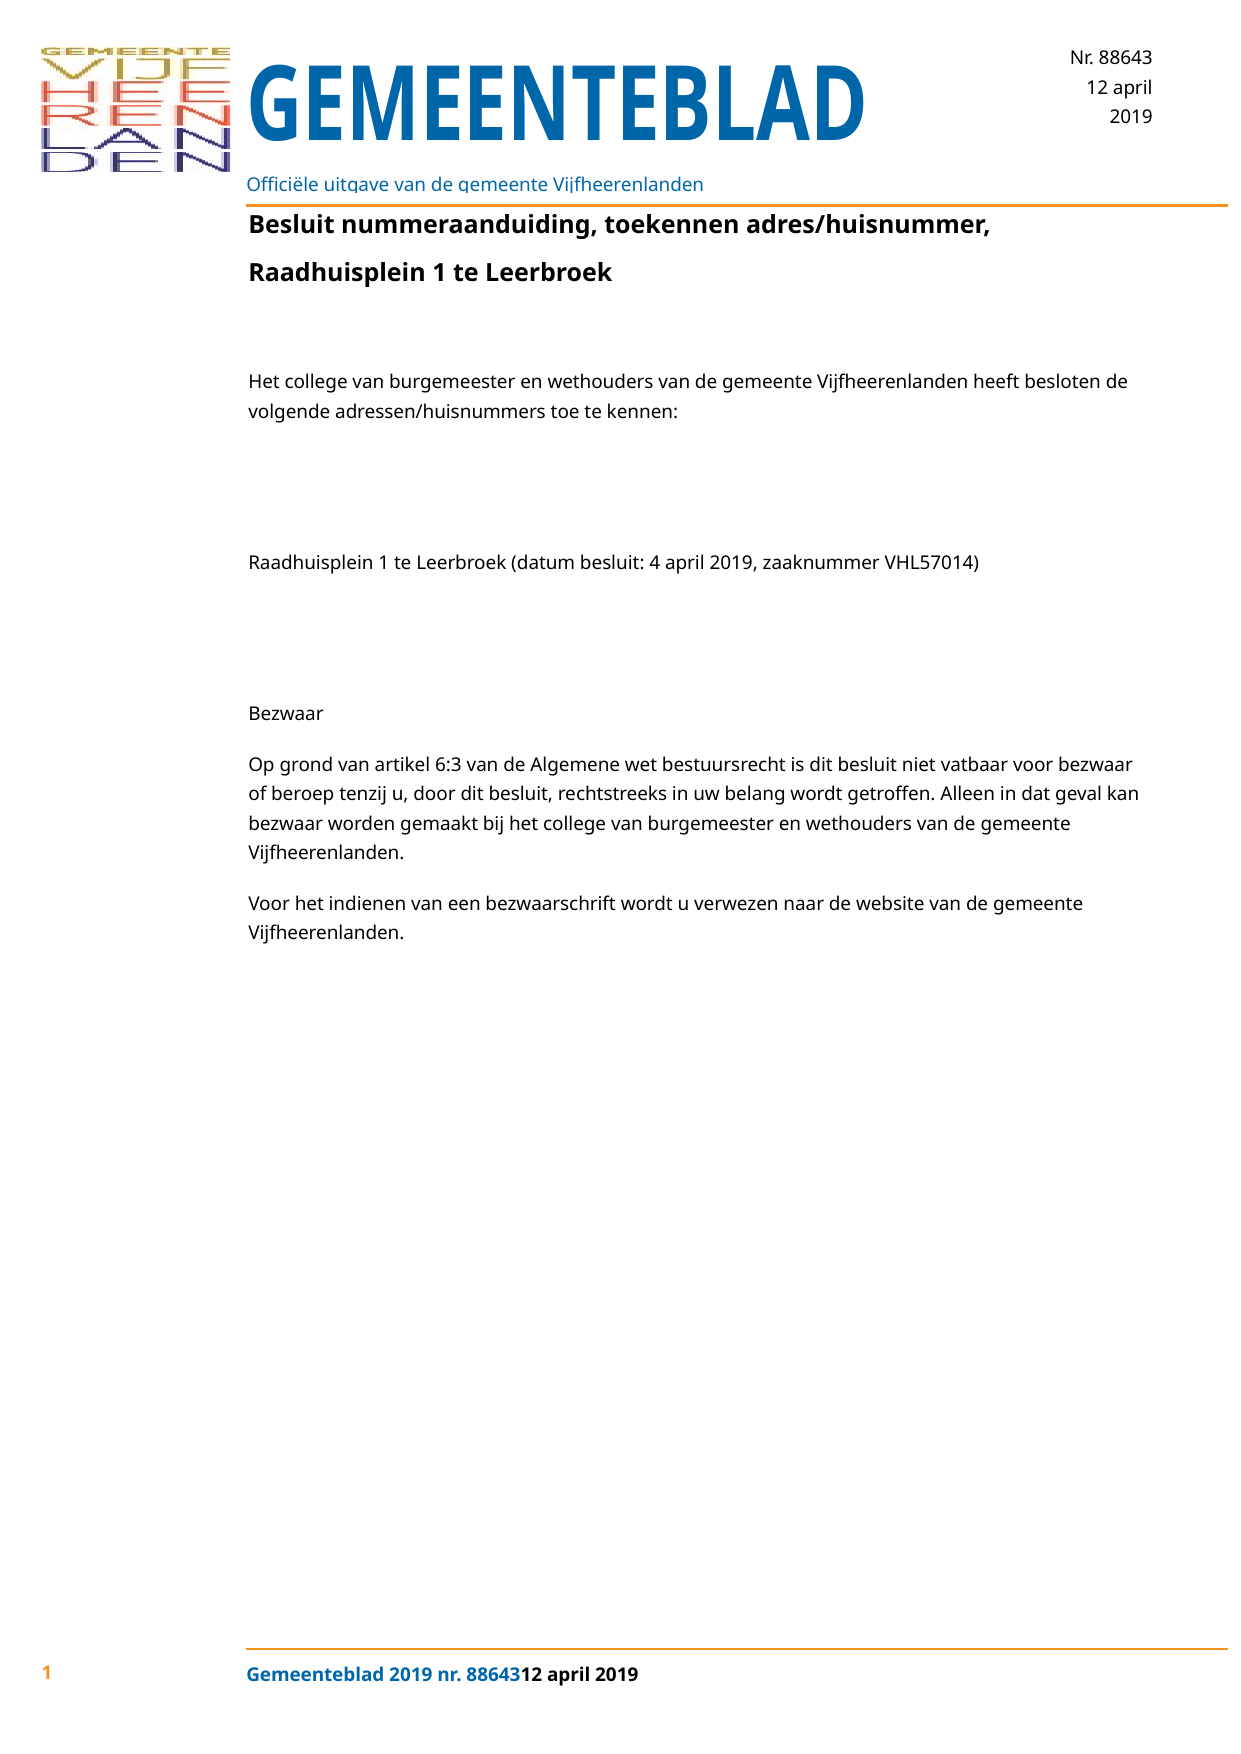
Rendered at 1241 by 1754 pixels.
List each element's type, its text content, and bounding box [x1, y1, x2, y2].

text Raadhuisplein 1 te Leerbroek (datum besluit: 4 april 2019, zaaknummer VHL57014) [248, 549, 1152, 575]
text Besluit nummeraanduiding, toekennen adres/huisnummer, Raadhuisplein 1 te Leerbroek [248, 207, 1152, 288]
text Op grond van artikel 6:3 van de Algemene wet bestuursrecht is dit besluit niet vatbaar voor bezwaar of beroep tenzij u, door dit besluit, rechtstreeks in uw belang wordt getroffen. Alleen in dat geval kan bezwaar worden gemaakt bij het college van burgemeester en wethouders van de gemeente Vijfheerenlanden. [248, 751, 1152, 865]
text Het college van burgemeester en wethouders van de gemeente Vijfheerenlanden heeft besloten de volgende adressen/huisnummers toe te kennen: [248, 368, 1152, 424]
text Bezwaar [248, 700, 1152, 726]
picture [41, 47, 231, 172]
text Voor het indienen van een bezwaarschrift wordt u verwezen naar de website van de gemeente Vijfheerenlanden. [248, 890, 1152, 945]
